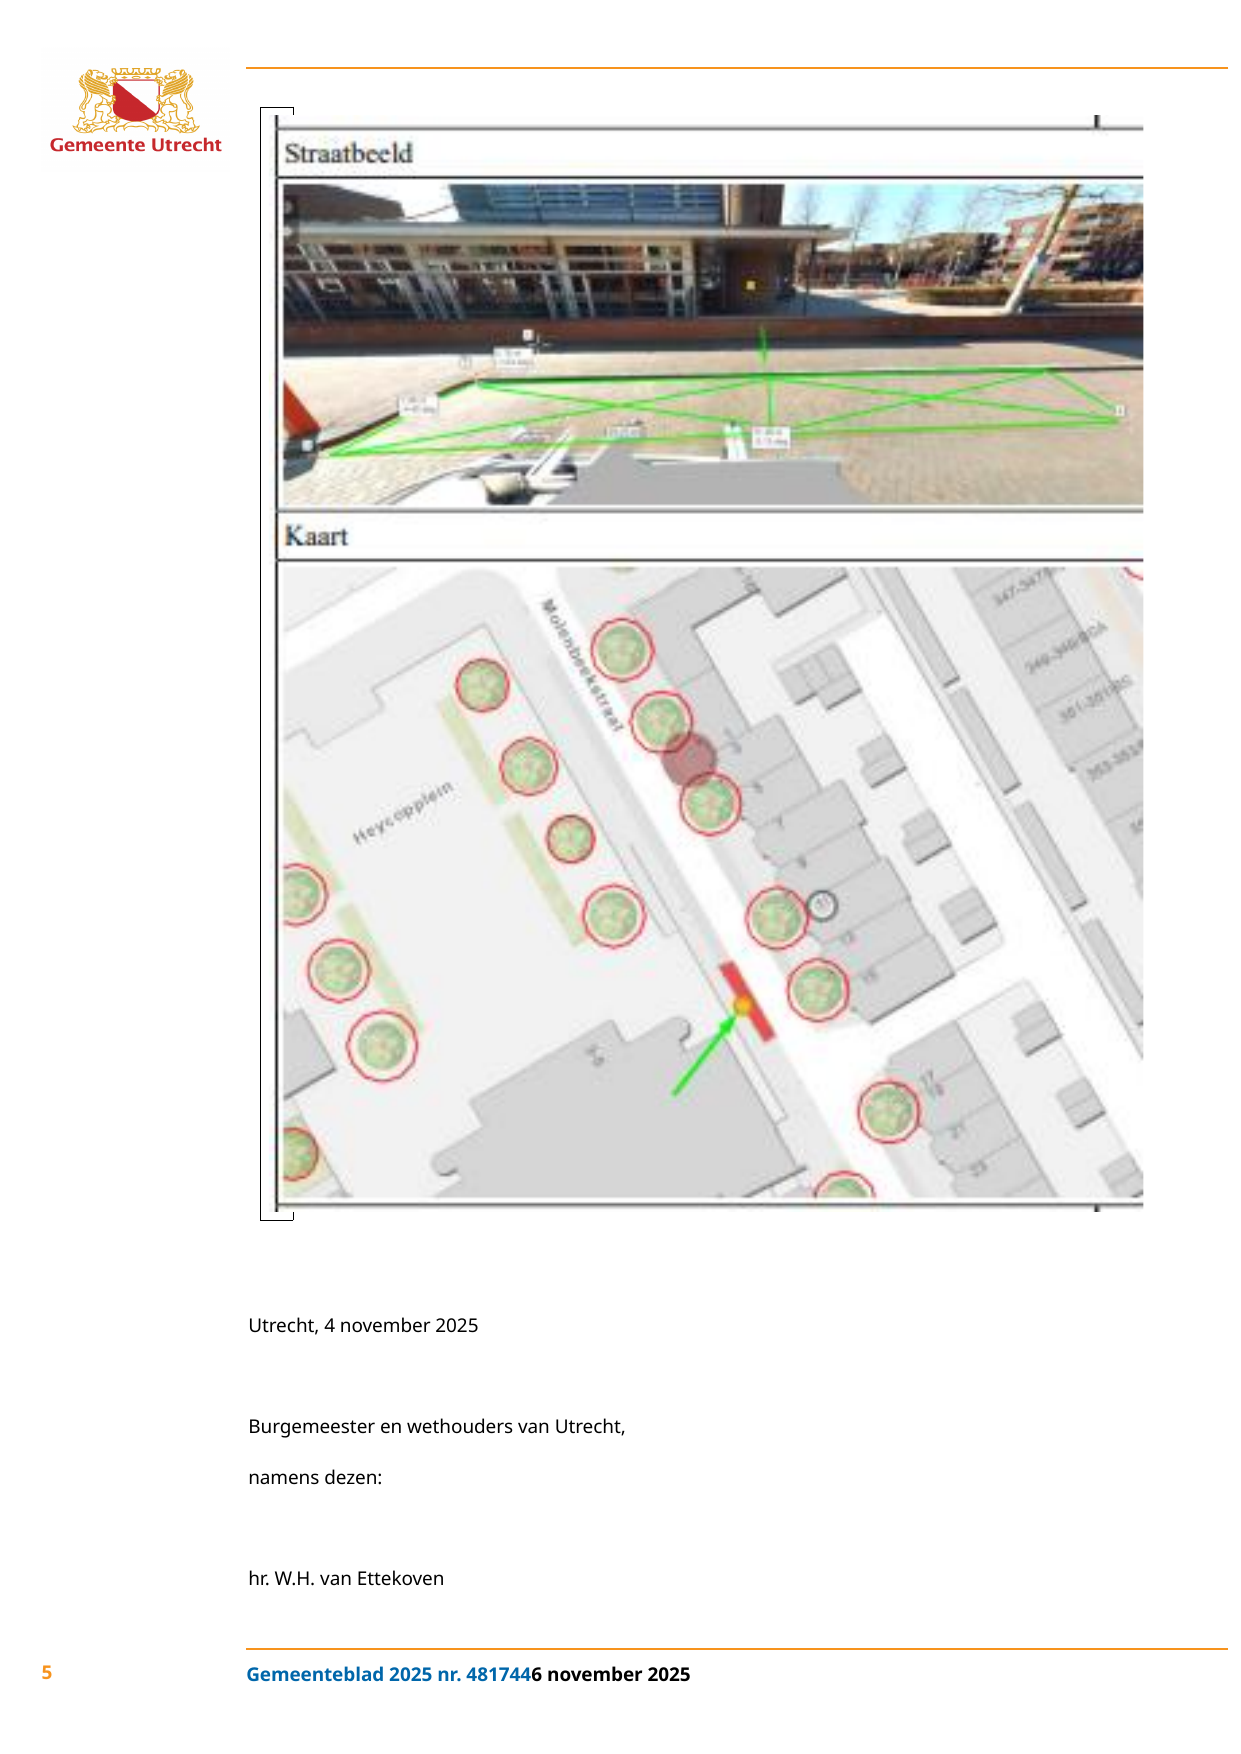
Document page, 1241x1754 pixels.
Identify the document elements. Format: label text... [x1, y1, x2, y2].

text Burgemeester en wethouders van Utrecht, [248, 1413, 1152, 1439]
text hr. W.H. van Ettekoven [248, 1565, 1152, 1591]
text namens dezen: [248, 1464, 1152, 1490]
picture [41, 47, 231, 172]
text Utrecht, 4 november 2025 [248, 1313, 1152, 1338]
picture [268, 115, 1144, 1212]
